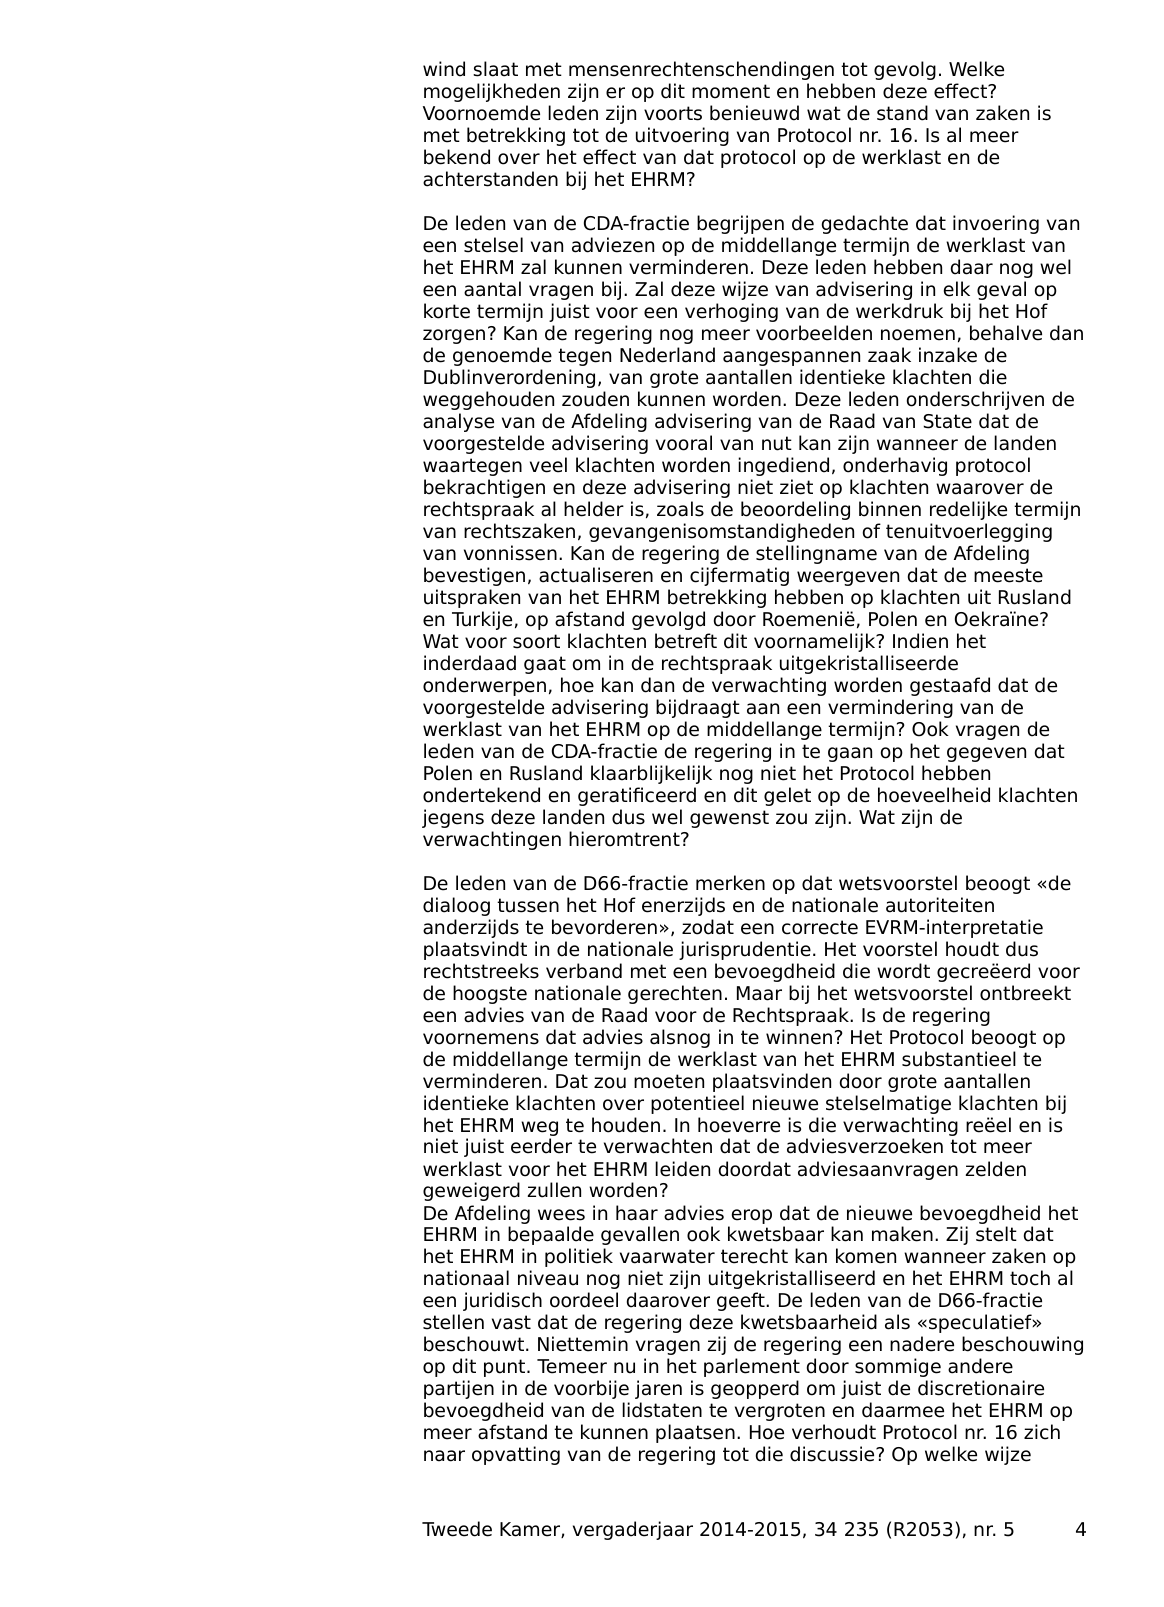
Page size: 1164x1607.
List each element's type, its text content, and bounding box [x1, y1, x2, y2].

text De Afdeling wees in haar advies erop dat de nieuwe bevoegdheid het EHRM in bepaalde gevallen ook kwetsbaar kan maken. Zij stelt dat het EHRM in politiek vaarwater terecht kan komen wanneer zaken op nationaal niveau nog niet zijn uitgekristalliseerd en het EHRM toch al een juridisch oordeel daarover geeft. De leden van de D66-fractie stellen vast dat de regering deze kwetsbaarheid als «speculatief» beschouwt. Niettemin vragen zij de regering een nadere beschouwing op dit punt. Temeer nu in het parlement door sommige andere partijen in de voorbije jaren is geopperd om juist de discretionaire bevoegdheid van de lidstaten te vergroten en daarmee het EHRM op meer afstand te kunnen plaatsen. Hoe verhoudt Protocol nr. 16 zich naar opvatting van de regering tot die discussie? Op welke wijze [422, 1202, 1087, 1466]
text De leden van de CDA-fractie begrijpen de gedachte dat invoering van een stelsel van adviezen op de middellange termijn de werklast van het EHRM zal kunnen verminderen. Deze leden hebben daar nog wel een aantal vragen bij. Zal deze wijze van advisering in elk geval op korte termijn juist voor een verhoging van de werkdruk bij het Hof zorgen? Kan de regering nog meer voorbeelden noemen, behalve dan de genoemde tegen Nederland aangespannen zaak inzake de Dublinverordening, van grote aantallen identieke klachten die weggehouden zouden kunnen worden. Deze leden onderschrijven de analyse van de Afdeling advisering van de Raad van State dat de voorgestelde advisering vooral van nut kan zijn wanneer de landen waartegen veel klachten worden ingediend, onderhavig protocol bekrachtigen en deze advisering niet ziet op klachten waarover de rechtspraak al helder is, zoals de beoordeling binnen redelijke termijn van rechtszaken, gevangenisomstandigheden of tenuitvoerlegging van vonnissen. Kan de regering de stellingname van de Afdeling bevestigen, actualiseren en cijfermatig weergeven dat de meeste uitspraken van het EHRM betrekking hebben op klachten uit Rusland en Turkije, op afstand gevolgd door Roemenië, Polen en Oekraïne? Wat voor soort klachten betreft dit voornamelijk? Indien het inderdaad gaat om in de rechtspraak uitgekristalliseerde onderwerpen, hoe kan dan de verwachting worden gestaafd dat de voorgestelde advisering bijdraagt aan een vermindering van de werklast van het EHRM op de middellange termijn? Ook vragen de leden van de CDA-fractie de regering in te gaan op het gegeven dat Polen en Rusland klaarblijkelijk nog niet het Protocol hebben ondertekend en geratificeerd en dit gelet op de hoeveelheid klachten jegens deze landen dus wel gewenst zou zijn. Wat zijn de verwachtingen hieromtrent? [422, 213, 1087, 851]
text De leden van de D66-fractie merken op dat wetsvoorstel beoogt «de dialoog tussen het Hof enerzijds en de nationale autoriteiten anderzijds te bevorderen», zodat een correcte EVRM-interpretatie plaatsvindt in de nationale jurisprudentie. Het voorstel houdt dus rechtstreeks verband met een bevoegdheid die wordt gecreëerd voor de hoogste nationale gerechten. Maar bij het wetsvoorstel ontbreekt een advies van de Raad voor de Rechtspraak. Is de regering voornemens dat advies alsnog in te winnen? Het Protocol beoogt op de middellange termijn de werklast van het EHRM substantieel te verminderen. Dat zou moeten plaatsvinden door grote aantallen identieke klachten over potentieel nieuwe stelselmatige klachten bij het EHRM weg te houden. In hoeverre is die verwachting reëel en is niet juist eerder te verwachten dat de adviesverzoeken tot meer werklast voor het EHRM leiden doordat adviesaanvragen zelden geweigerd zullen worden? [422, 873, 1087, 1202]
text wind slaat met mensenrechtenschendingen tot gevolg. Welke mogelijkheden zijn er op dit moment en hebben deze effect? Voornoemde leden zijn voorts benieuwd wat de stand van zaken is met betrekking tot de uitvoering van Protocol nr. 16. Is al meer bekend over het effect van dat protocol op de werklast en de achterstanden bij het EHRM? [422, 59, 1087, 191]
